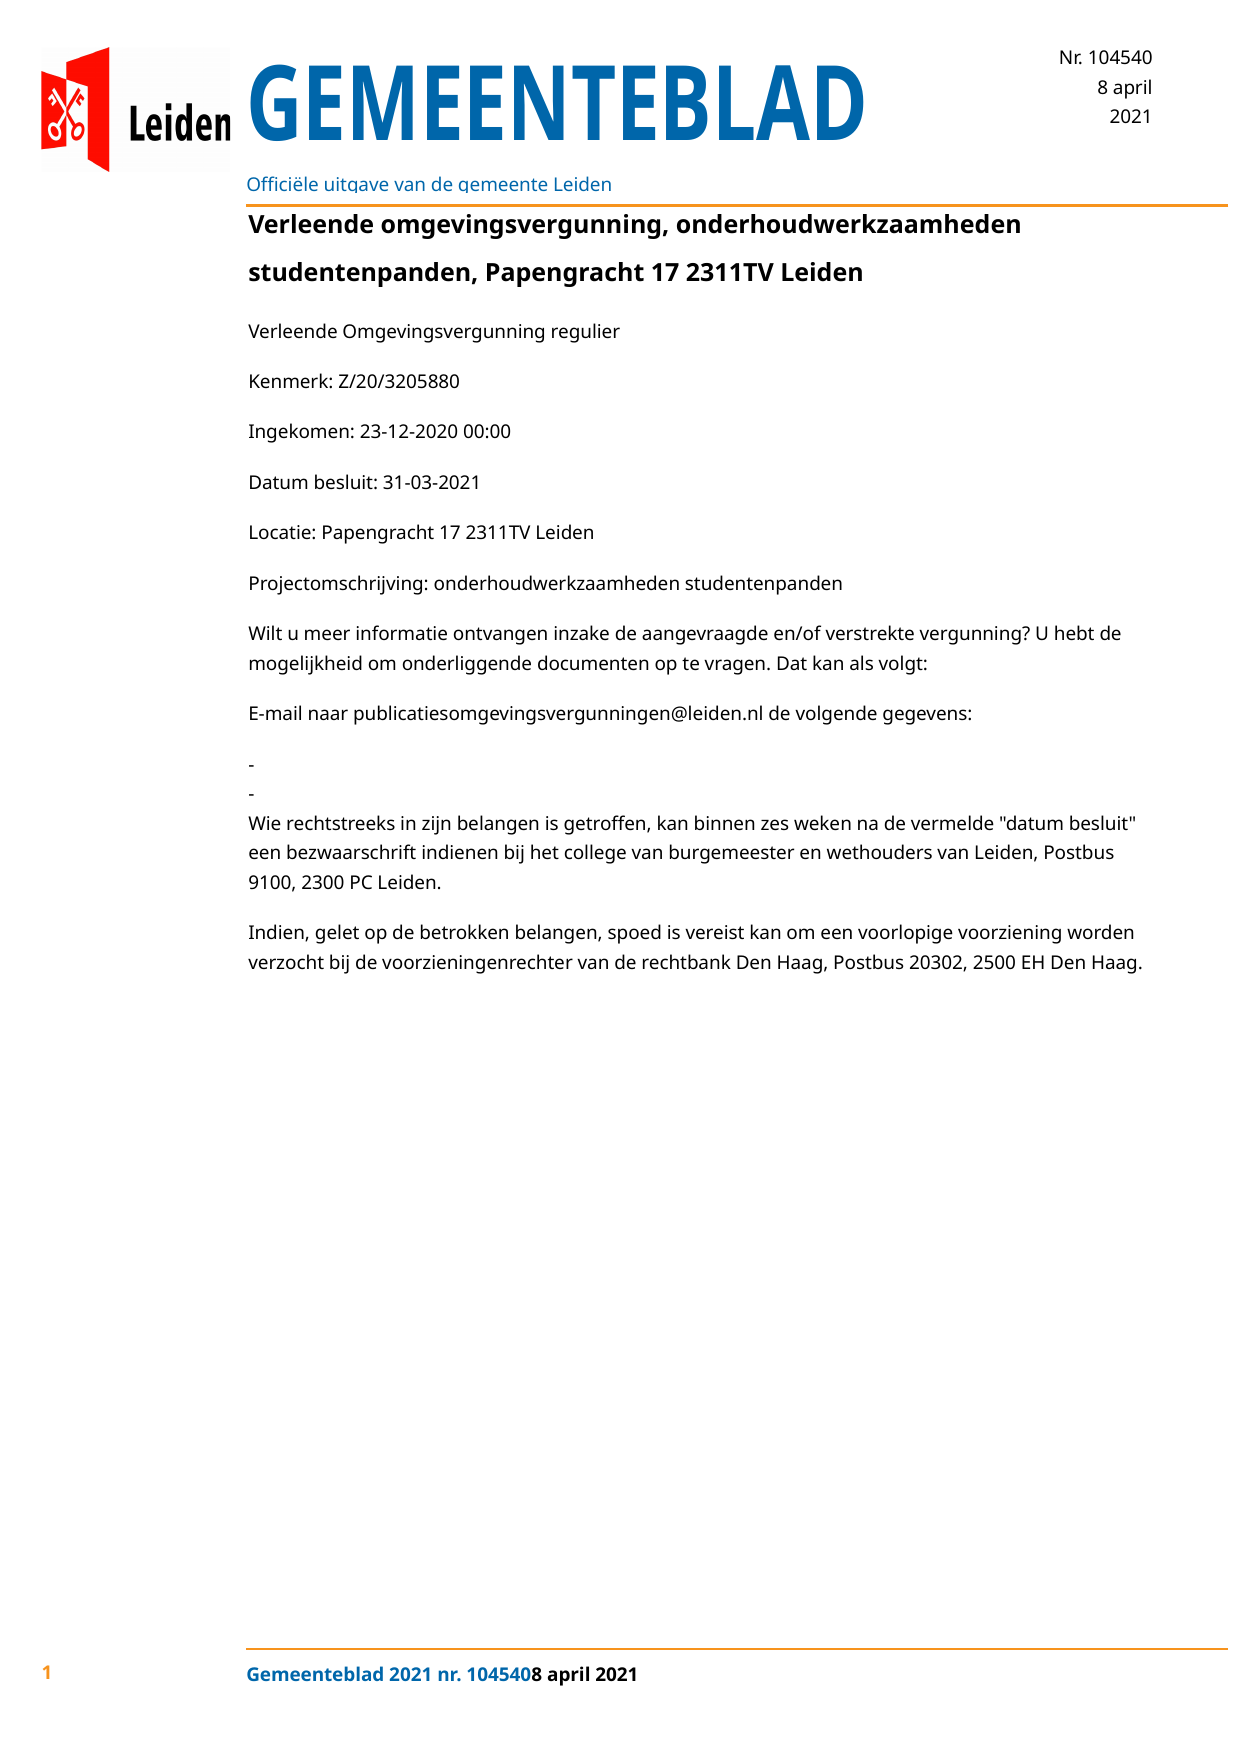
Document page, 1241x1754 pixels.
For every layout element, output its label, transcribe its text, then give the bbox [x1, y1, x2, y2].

text Kenmerk: Z/20/3205880 [248, 368, 1152, 394]
text Datum besluit: 31-03-2021 [248, 469, 1152, 495]
picture [41, 47, 231, 172]
text Projectomschrijving: onderhoudwerkzaamheden studentenpanden [248, 570, 1152, 596]
text E-mail naar publicatiesomgevingsvergunningen@leiden.nl de volgende gegevens: [248, 700, 1152, 726]
text Locatie: Papengracht 17 2311TV Leiden [248, 519, 1152, 545]
text Wie rechtstreeks in zijn belangen is getroffen, kan binnen zes weken na de vermelde "datum besluit" een bezwaarschrift indienen bij het college van burgemeester en wethouders van Leiden, Postbus 9100, 2300 PC Leiden. [248, 810, 1152, 895]
text Verleende omgevingsvergunning, onderhoudwerkzaamheden studentenpanden, Papengracht 17 2311TV Leiden [248, 207, 1152, 288]
text Wilt u meer informatie ontvangen inzake de aangevraagde en/of verstrekte vergunning? U hebt de mogelijkheid om onderliggende documenten op te vragen. Dat kan als volgt: [248, 620, 1152, 676]
text Verleende Omgevingsvergunning regulier [248, 318, 1152, 344]
text Ingekomen: 23-12-2020 00:00 [248, 419, 1152, 444]
text Indien, gelet op de betrokken belangen, spoed is vereist kan om een voorlopige voorziening worden verzocht bij de voorzieningenrechter van de rechtbank Den Haag, Postbus 20302, 2500 EH Den Haag. [248, 919, 1152, 975]
